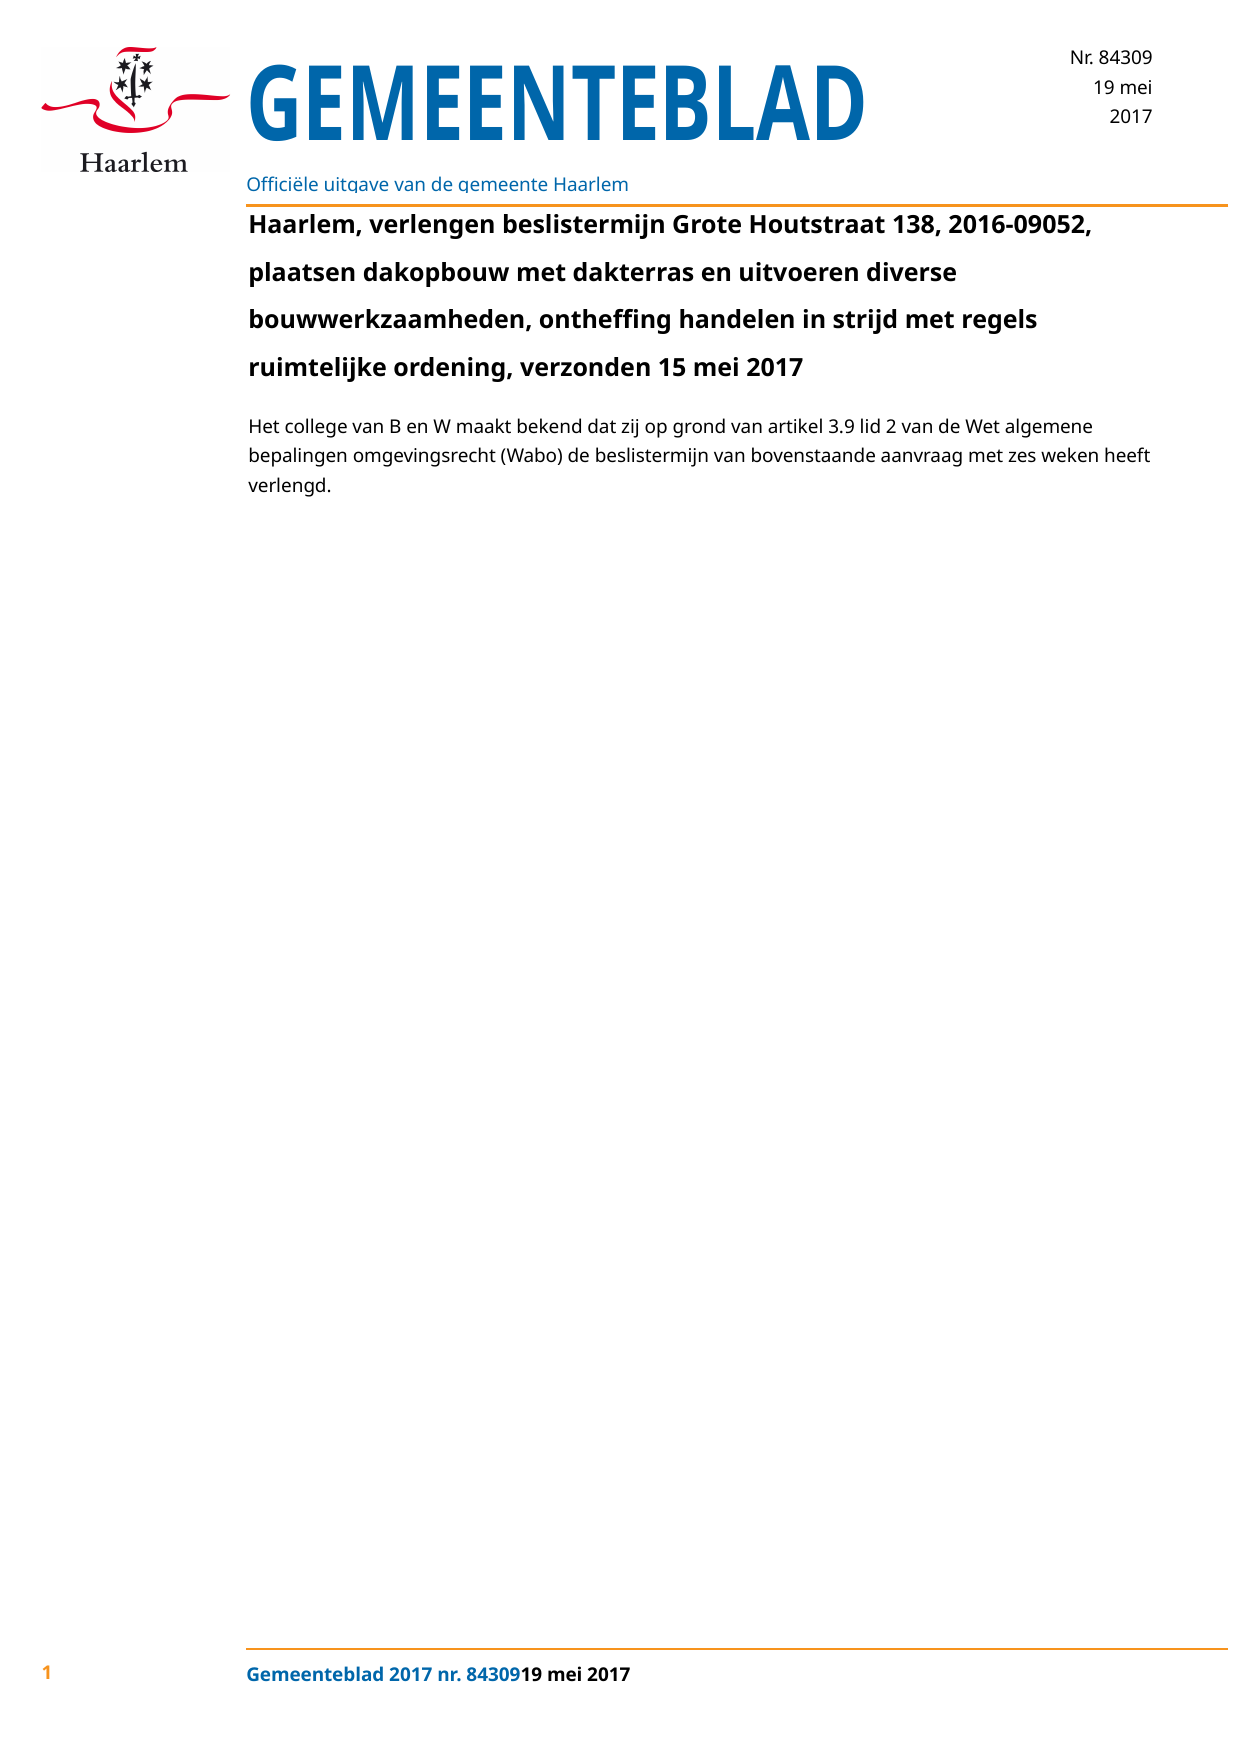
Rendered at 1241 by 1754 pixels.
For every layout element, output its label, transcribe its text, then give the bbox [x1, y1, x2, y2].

picture [41, 47, 231, 172]
text Haarlem, verlengen beslistermijn Grote Houtstraat 138, 2016-09052, plaatsen dakopbouw met dakterras en uitvoeren diverse bouwwerkzaamheden, ontheffing handelen in strijd met regels ruimtelijke ordening, verzonden 15 mei 2017 [248, 207, 1152, 384]
text Het college van B en W maakt bekend dat zij op grond van artikel 3.9 lid 2 van de Wet algemene bepalingen omgevingsrecht (Wabo) de beslistermijn van bovenstaande aanvraag met zes weken heeft verlengd. [248, 413, 1152, 498]
